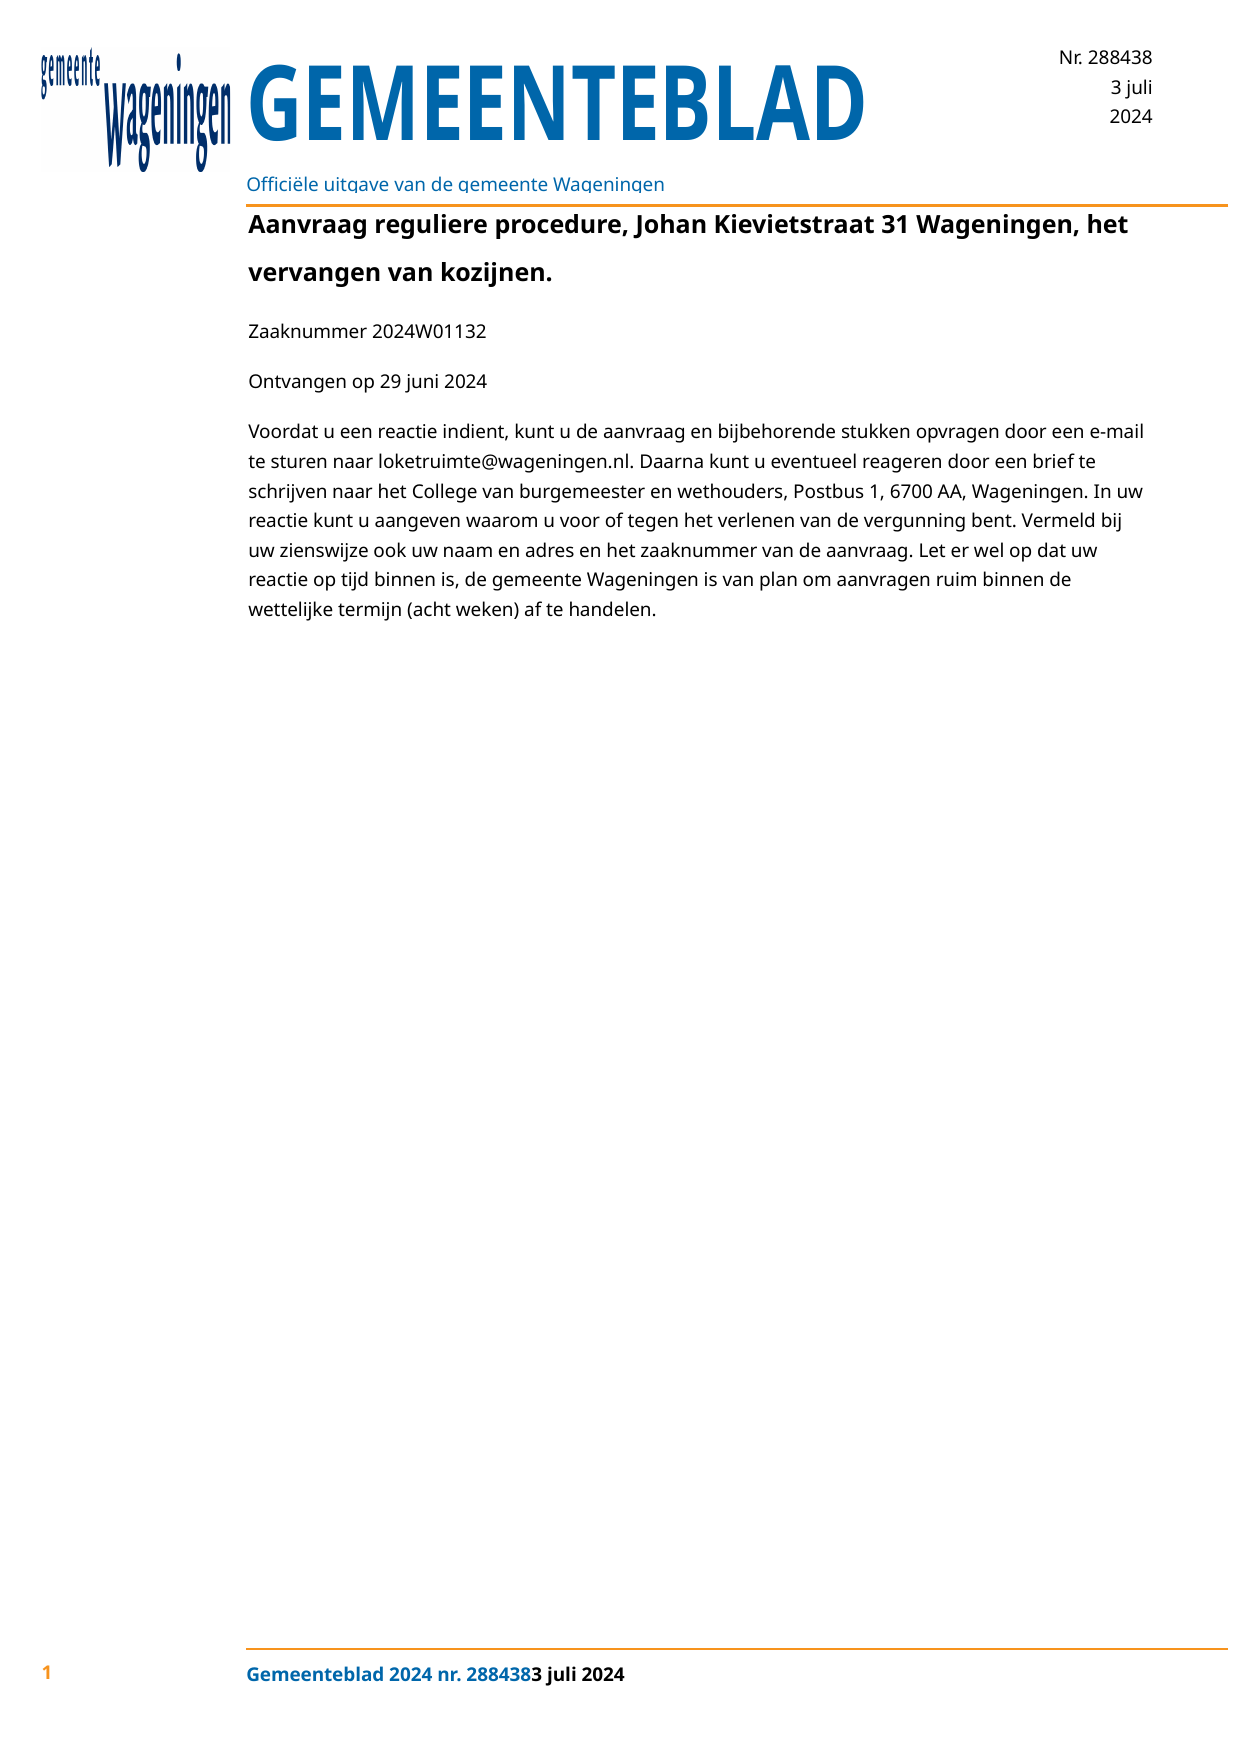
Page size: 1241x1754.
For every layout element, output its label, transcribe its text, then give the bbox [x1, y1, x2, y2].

picture [41, 47, 231, 172]
text Voordat u een reactie indient, kunt u de aanvraag en bijbehorende stukken opvragen door een e-mail te sturen naar loketruimte@wageningen.nl. Daarna kunt u eventueel reageren door een brief te schrijven naar het College van burgemeester en wethouders, Postbus 1, 6700 AA, Wageningen. In uw reactie kunt u aangeven waarom u voor of tegen het verlenen van de vergunning bent. Vermeld bij uw zienswijze ook uw naam en adres en het zaaknummer van de aanvraag. Let er wel op dat uw reactie op tijd binnen is, de gemeente Wageningen is van plan om aanvragen ruim binnen de wettelijke termijn (acht weken) af te handelen. [248, 419, 1152, 622]
text Zaaknummer 2024W01132 [248, 318, 1152, 344]
text Aanvraag reguliere procedure, Johan Kievietstraat 31 Wageningen, het vervangen van kozijnen. [248, 207, 1152, 288]
text Ontvangen op 29 juni 2024 [248, 368, 1152, 394]
